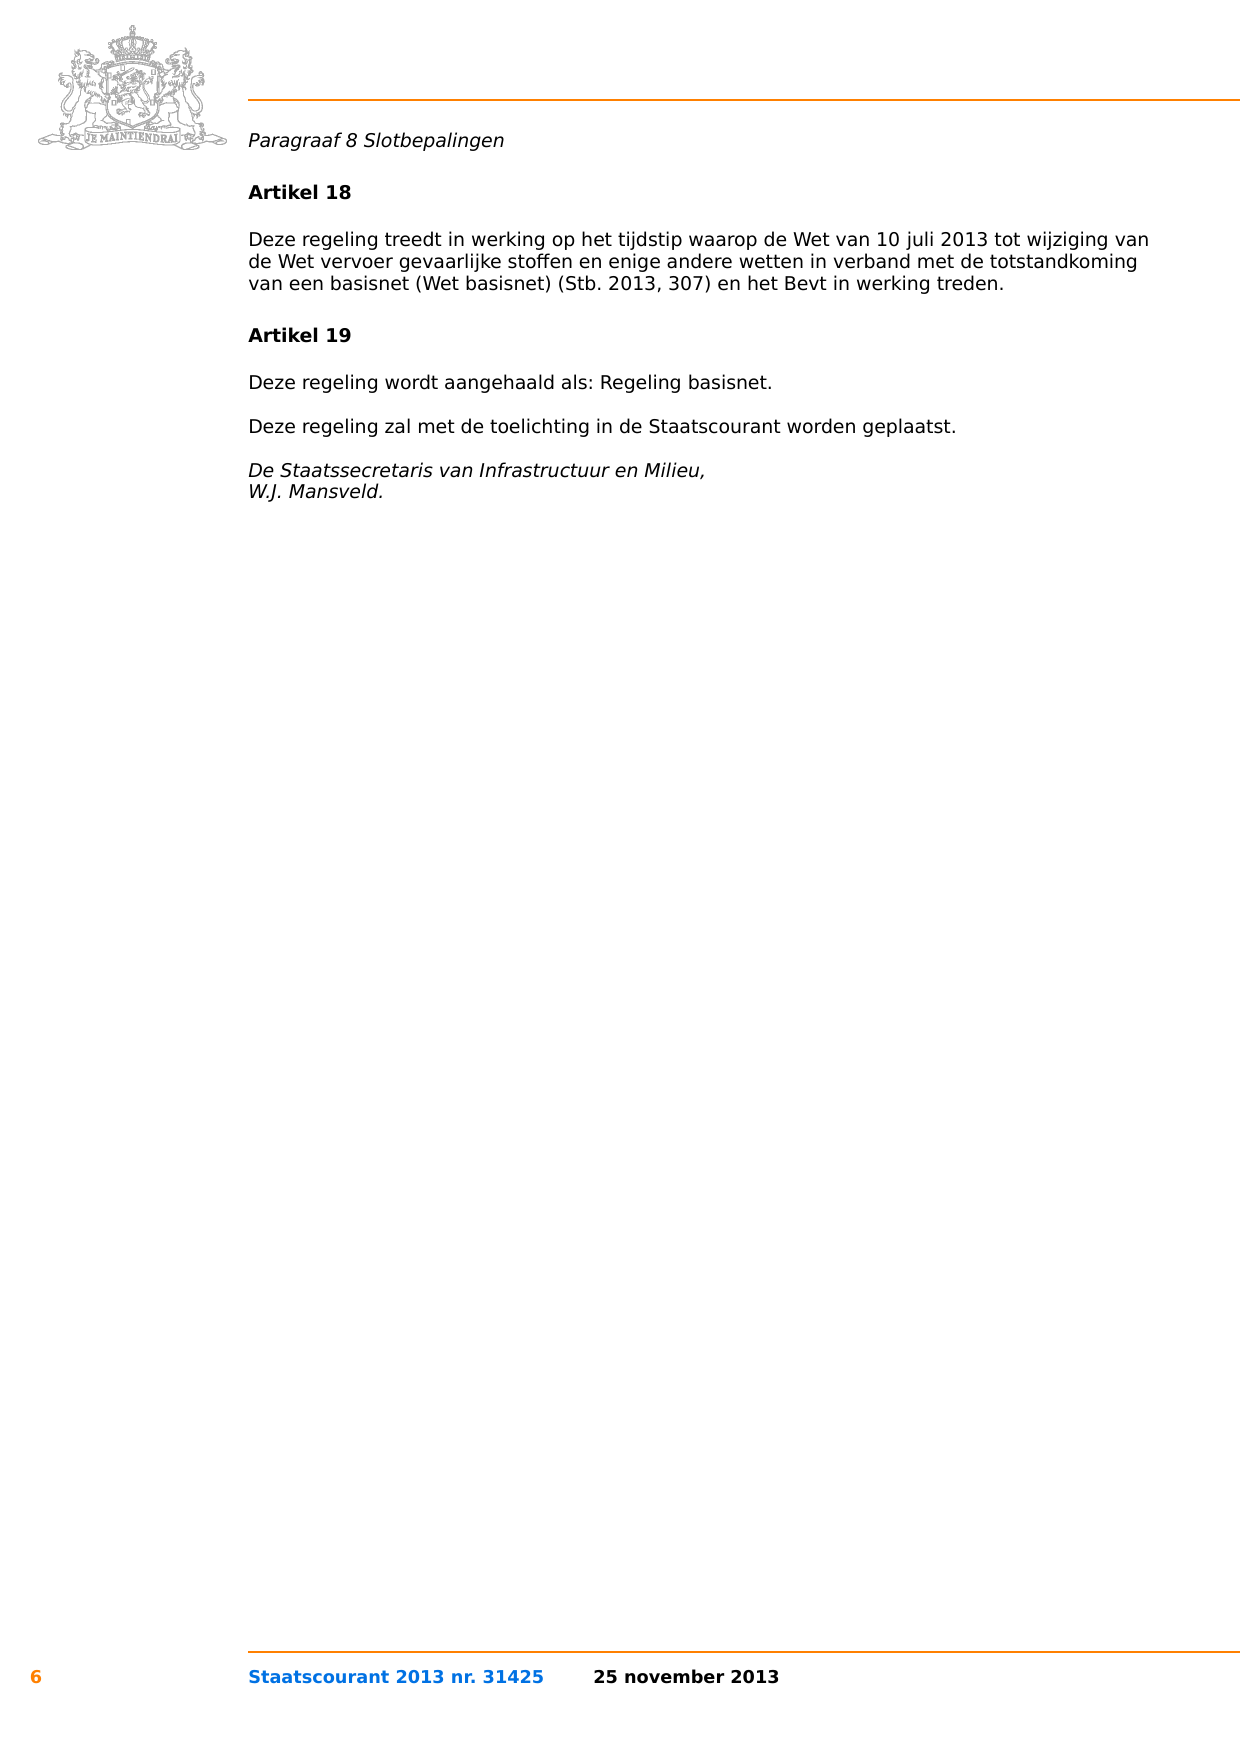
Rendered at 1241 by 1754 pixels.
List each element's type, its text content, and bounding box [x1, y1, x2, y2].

subtitle Artikel 19 [248, 325, 1163, 347]
subtitle Artikel 18 [248, 182, 1163, 204]
text Deze regeling treedt in werking op het tijdstip waarop de Wet van 10 juli 2013 tot wijziging van de Wet vervoer gevaarlijke stoffen en enige andere wetten in verband met de totstandkoming van een basisnet (Wet basisnet) (Stb. 2013, 307) en het Bevt in werking treden. [248, 229, 1163, 295]
text De Staatssecretaris van Infrastructuur en Milieu, W.J. Mansveld. [248, 459, 1163, 503]
text Deze regeling wordt aangehaald als: Regeling basisnet. [248, 372, 1163, 394]
subtitle Paragraaf 8 Slotbepalingen [248, 130, 1163, 152]
text Deze regeling zal met de toelichting in de Staatscourant worden geplaatst. [248, 416, 1163, 438]
picture [38, 25, 227, 150]
